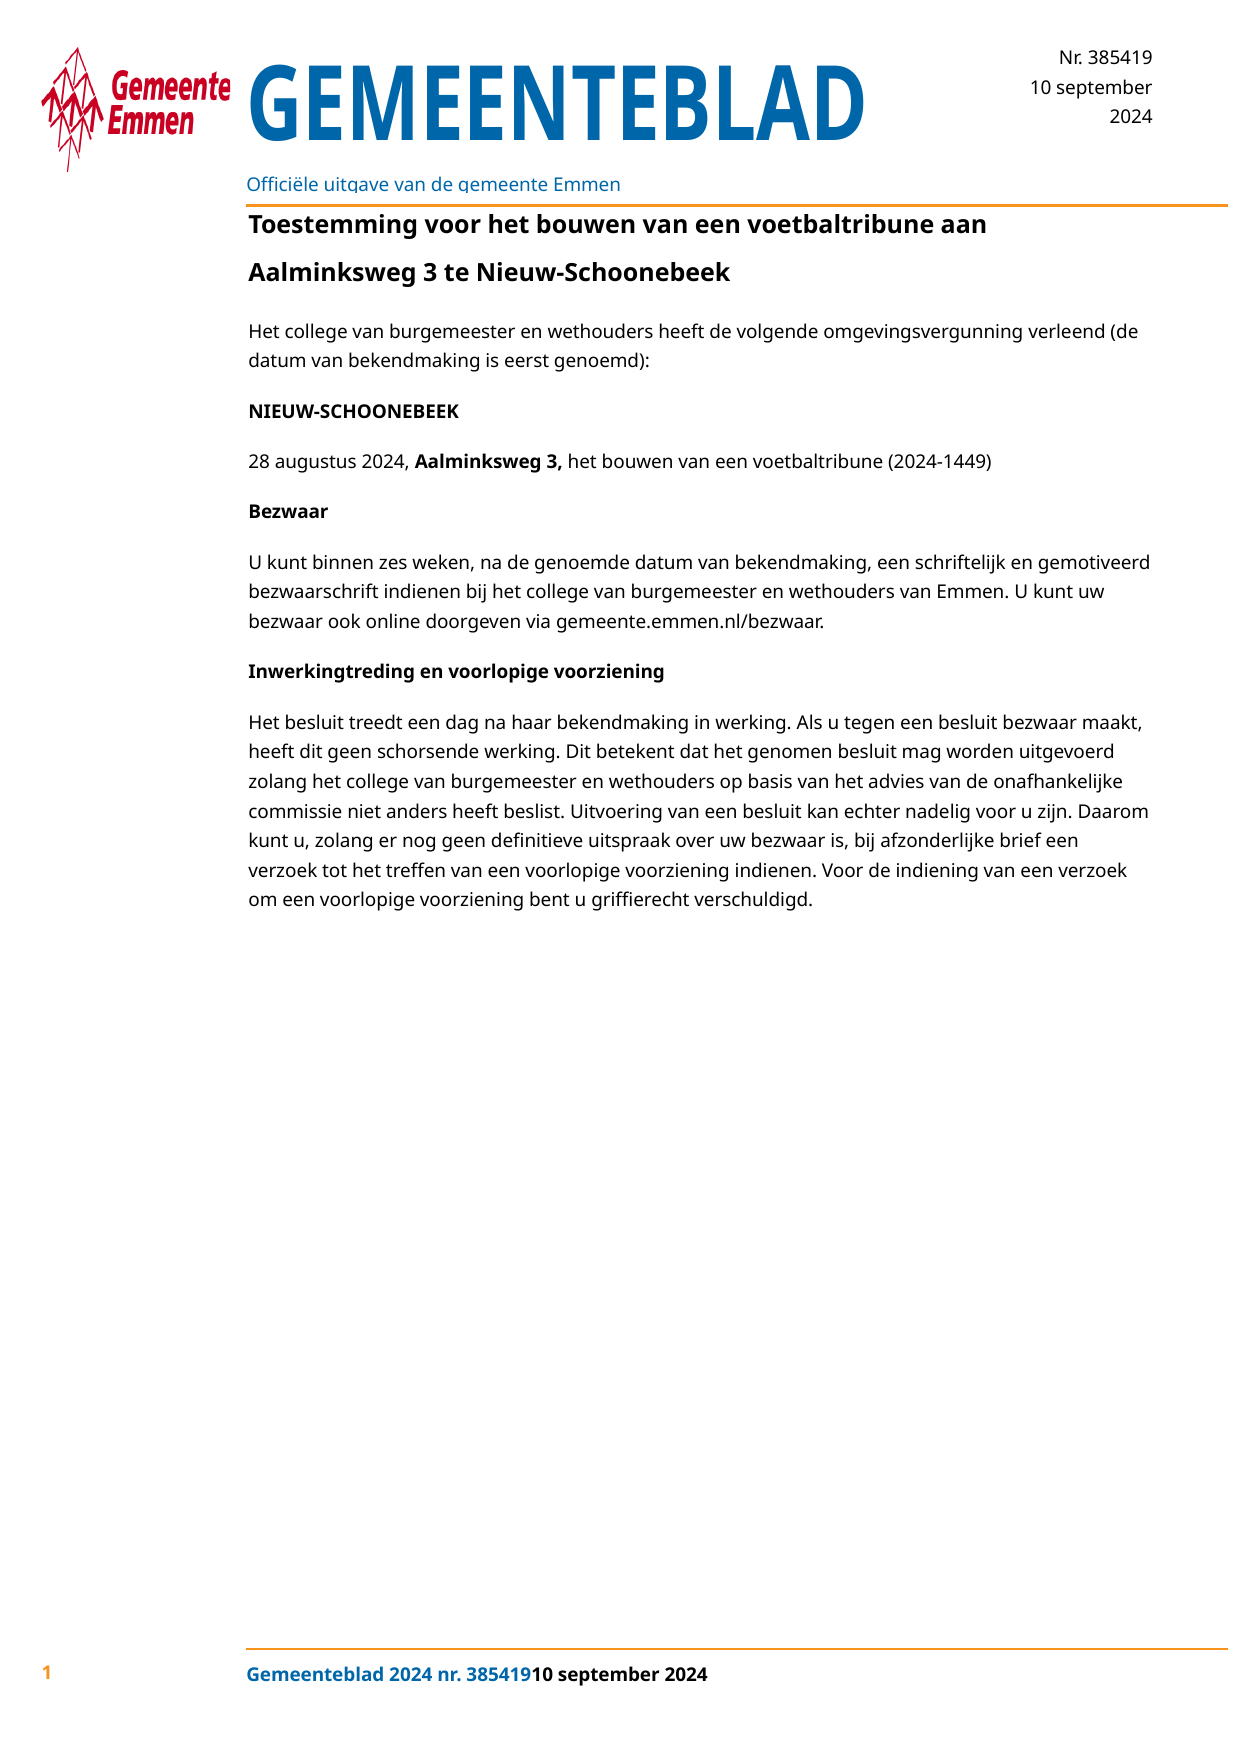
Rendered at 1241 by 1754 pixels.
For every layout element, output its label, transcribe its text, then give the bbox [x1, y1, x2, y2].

text 28 augustus 2024, Aalminksweg 3, het bouwen van een voetbaltribune (2024-1449) [248, 448, 1152, 474]
text Toestemming voor het bouwen van een voetbaltribune aan Aalminksweg 3 te Nieuw-Schoonebeek [248, 207, 1152, 288]
text U kunt binnen zes weken, na de genoemde datum van bekendmaking, een schriftelijk en gemotiveerd bezwaarschrift indienen bij het college van burgemeester en wethouders van Emmen. U kunt uw bezwaar ook online doorgeven via gemeente.emmen.nl/bezwaar. [248, 549, 1152, 634]
text Inwerkingtreding en voorlopige voorziening [248, 659, 1152, 684]
text Bezwaar [248, 499, 1152, 524]
text NIEUW-SCHOONEBEEK [248, 398, 1152, 424]
picture [41, 47, 231, 172]
text Het college van burgemeester en wethouders heeft de volgende omgevingsvergunning verleend (de datum van bekendmaking is eerst genoemd): [248, 318, 1152, 373]
text Het besluit treedt een dag na haar bekendmaking in werking. Als u tegen een besluit bezwaar maakt, heeft dit geen schorsende werking. Dit betekent dat het genomen besluit mag worden uitgevoerd zolang het college van burgemeester en wethouders op basis van het advies van de onafhankelijke commissie niet anders heeft beslist. Uitvoering van een besluit kan echter nadelig voor u zijn. Daarom kunt u, zolang er nog geen definitieve uitspraak over uw bezwaar is, bij afzonderlijke brief een verzoek tot het treffen van een voorlopige voorziening indienen. Voor de indiening van een verzoek om een voorlopige voorziening bent u griffierecht verschuldigd. [248, 709, 1152, 912]
